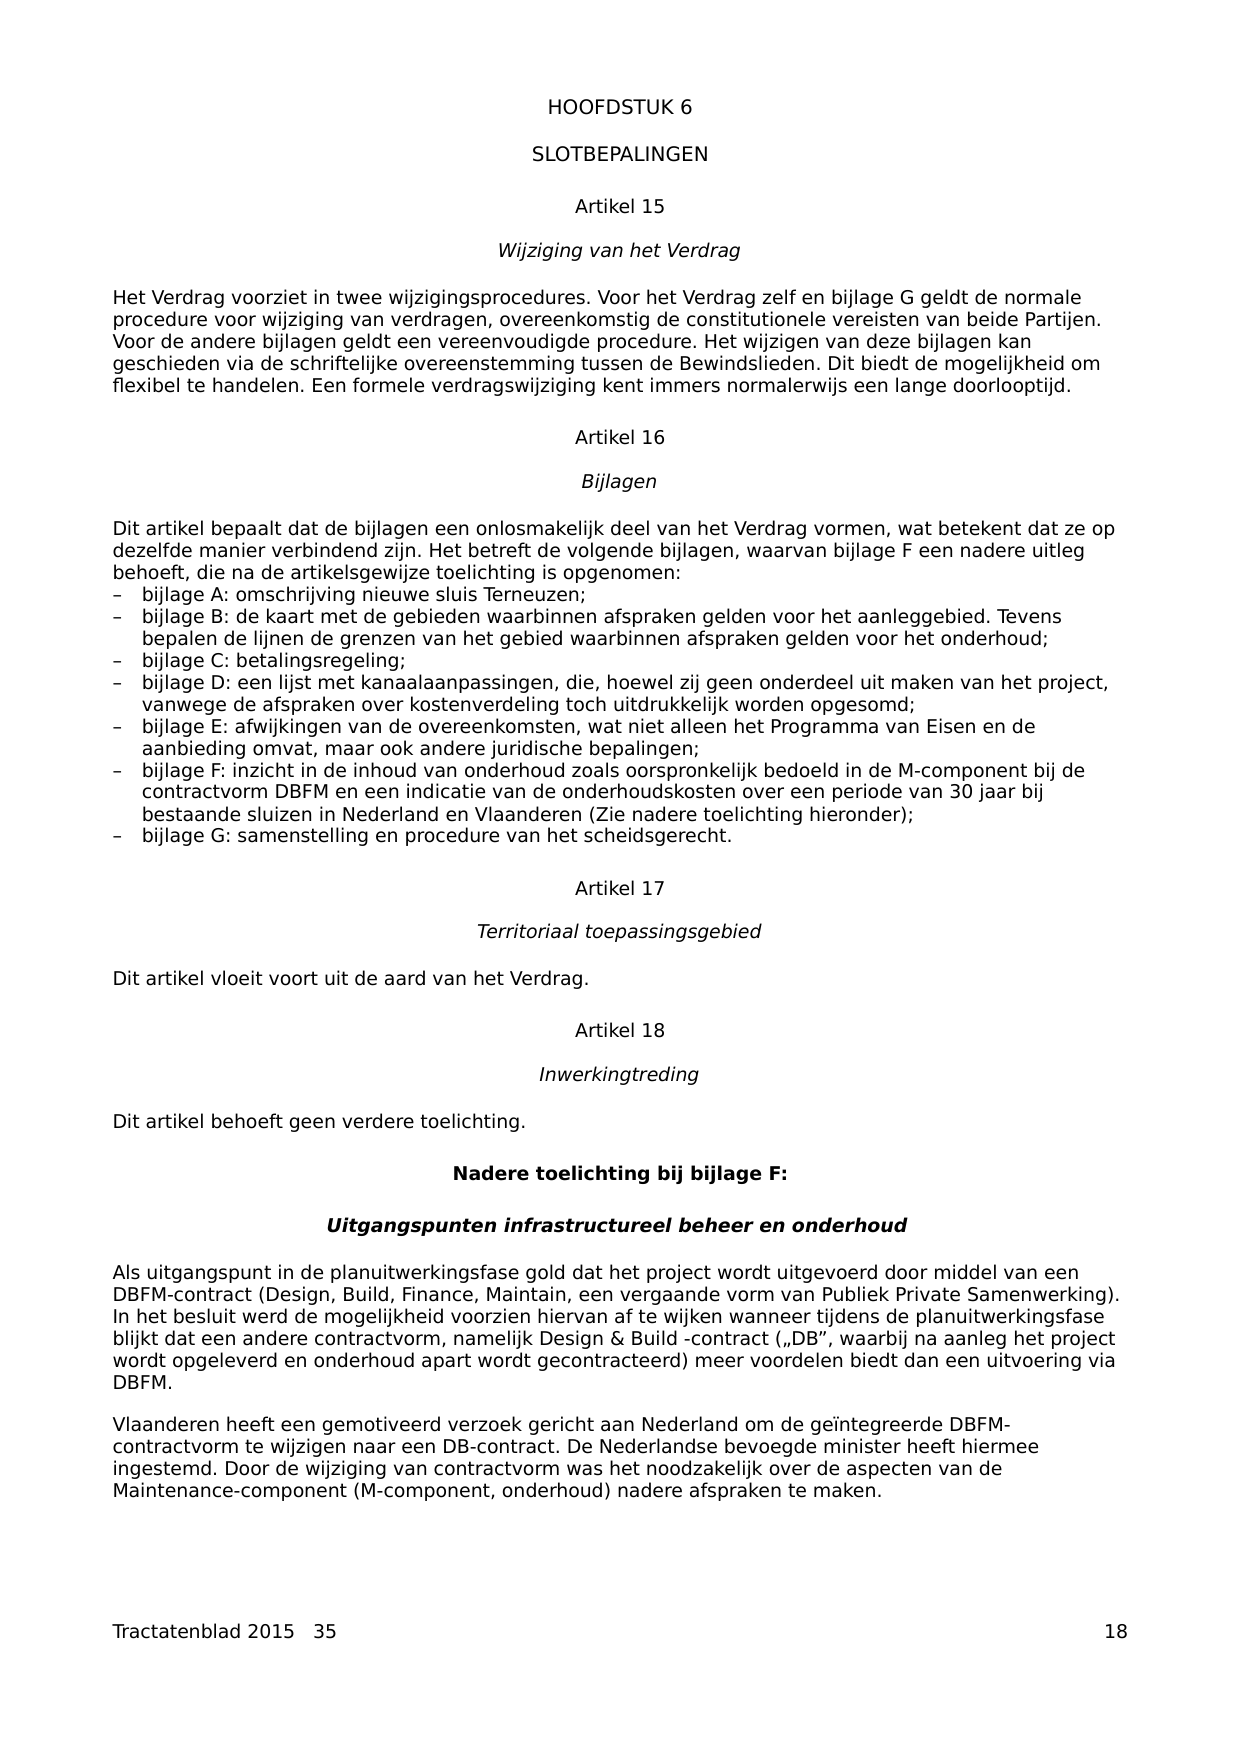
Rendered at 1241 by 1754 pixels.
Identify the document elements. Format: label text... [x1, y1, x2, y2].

text – bijlage E: afwijkingen van de overeenkomsten, wat niet alleen het Programma van Eisen en de aanbieding omvat, maar ook andere juridische bepalingen; [112, 716, 1128, 759]
subtitle Artikel 17 Territoriaal toepassingsgebied [112, 877, 1128, 943]
subtitle HOOFDSTUK 6 SLOTBEPALINGEN [112, 96, 1128, 166]
text – bijlage F: inzicht in de inhoud van onderhoud zoals oorspronkelijk bedoeld in de M-component bij de contractvorm DBFM en een indicatie van de onderhoudskosten over een periode van 30 jaar bij bestaande sluizen in Nederland en Vlaanderen (Zie nadere toelichting hieronder); [112, 759, 1128, 825]
text – bijlage C: betalingsregeling; [112, 649, 1128, 672]
subtitle Uitgangspunten infrastructureel beheer en onderhoud [112, 1215, 1128, 1237]
subtitle Artikel 15 Wijziging van het Verdrag [112, 196, 1128, 262]
subtitle Artikel 16 Bijlagen [112, 427, 1128, 493]
text Vlaanderen heeft een gemotiveerd verzoek gericht aan Nederland om de geïntegreerde DBFM-contractvorm te wijzigen naar een DB-contract. De Nederlandse bevoegde minister heeft hiermee ingestemd. Door de wijziging van contractvorm was het noodzakelijk over de aspecten van de Maintenance-component (M-component, onderhoud) nadere afspraken te maken. [112, 1414, 1128, 1502]
text – bijlage G: samenstelling en procedure van het scheidsgerecht. [112, 825, 1128, 847]
text – bijlage B: de kaart met de gebieden waarbinnen afspraken gelden voor het aanleggebied. Tevens bepalen de lijnen de grenzen van het gebied waarbinnen afspraken gelden voor het onderhoud; [112, 606, 1128, 649]
text Dit artikel behoeft geen verdere toelichting. [112, 1111, 1128, 1133]
text Als uitgangspunt in de planuitwerkingsfase gold dat het project wordt uitgevoerd door middel van een DBFM-contract (Design, Build, Finance, Maintain, een vergaande vorm van Publiek Private Samenwerking). In het besluit werd de mogelijkheid voorzien hiervan af te wijken wanneer tijdens de planuitwerkingsfase blijkt dat een andere contractvorm, namelijk Design & Build -contract („DB”, waarbij na aanleg het project wordt opgeleverd en onderhoud apart wordt gecontracteerd) meer voordelen biedt dan een uitvoering via DBFM. [112, 1262, 1128, 1394]
text – bijlage D: een lijst met kanaalaanpassingen, die, hoewel zij geen onderdeel uit maken van het project, vanwege de afspraken over kostenverdeling toch uitdrukkelijk worden opgesomd; [112, 672, 1128, 716]
text – bijlage A: omschrijving nieuwe sluis Terneuzen; [112, 584, 1128, 606]
text Het Verdrag voorziet in twee wijzigingsprocedures. Voor het Verdrag zelf en bijlage G geldt de normale procedure voor wijziging van verdragen, overeenkomstig de constitutionele vereisten van beide Partijen. Voor de andere bijlagen geldt een vereenvoudigde procedure. Het wijzigen van deze bijlagen kan geschieden via de schriftelijke overeenstemming tussen de Bewindslieden. Dit biedt de mogelijkheid om flexibel te handelen. Een formele verdragswijziging kent immers normalerwijs een lange doorlooptijd. [112, 287, 1128, 397]
subtitle Nadere toelichting bij bijlage F: [112, 1163, 1128, 1185]
text Dit artikel bepaalt dat de bijlagen een onlosmakelijk deel van het Verdrag vormen, wat betekent dat ze op dezelfde manier verbindend zijn. Het betreft de volgende bijlagen, waarvan bijlage F een nadere uitleg behoeft, die na de artikelsgewijze toelichting is opgenomen: [112, 518, 1128, 584]
text Dit artikel vloeit voort uit de aard van het Verdrag. [112, 968, 1128, 990]
subtitle Artikel 18 Inwerkingtreding [112, 1020, 1128, 1086]
